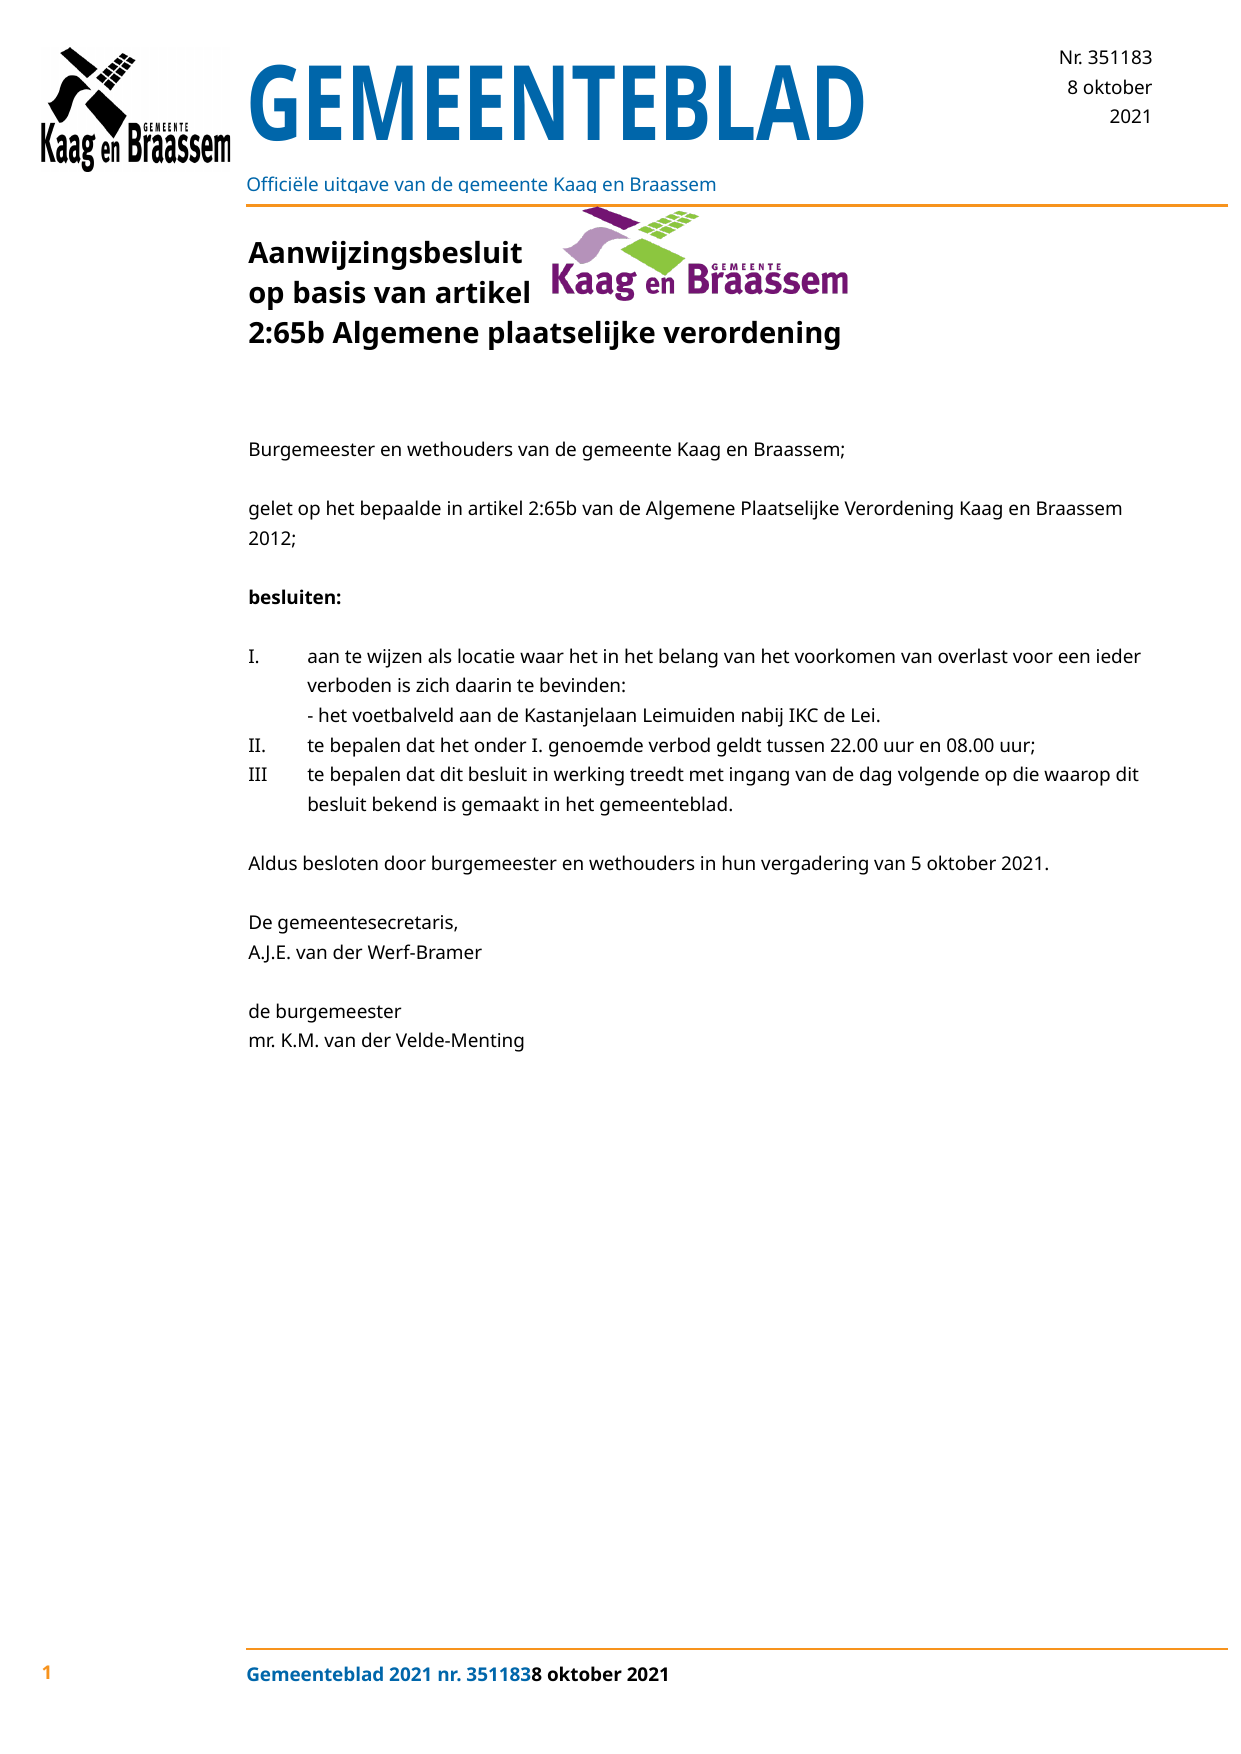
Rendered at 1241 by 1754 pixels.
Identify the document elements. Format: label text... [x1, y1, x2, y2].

list aan te wijzen als locatie waar het in het belang van het voorkomen van overlast voor een ieder verboden is zich daarin te bevinden: [248, 643, 1152, 698]
text besluiten: [248, 584, 1152, 610]
text gelet op het bepaalde in artikel 2:65b van de Algemene Plaatselijke Verordening Kaag en Braassem 2012; [248, 495, 1152, 551]
text Aanwijzingsbesluit op basis van artikel 2:65b Algemene plaatselijke verordening [248, 232, 1152, 352]
text mr. K.M. van der Velde-Menting [248, 1028, 1152, 1053]
text De gemeentesecretaris, [248, 909, 1152, 935]
text Aldus besloten door burgemeester en wethouders in hun vergadering van 5 oktober 2021. [248, 850, 1152, 876]
picture [41, 47, 231, 172]
list te bepalen dat dit besluit in werking treedt met ingang van de dag volgende op die waarop dit besluit bekend is gemaakt in het gemeenteblad. [248, 761, 1152, 817]
list - het voetbalveld aan de Kastanjelaan Leimuiden nabij IKC de Lei. [248, 702, 1152, 728]
list te bepalen dat het onder I. genoemde verbod geldt tussen 22.00 uur en 08.00 uur; [248, 732, 1152, 758]
picture [552, 206, 848, 301]
text Burgemeester en wethouders van de gemeente Kaag en Braassem; [248, 436, 1152, 462]
text A.J.E. van der Werf-Bramer [248, 939, 1152, 965]
text de burgemeester [248, 998, 1152, 1024]
